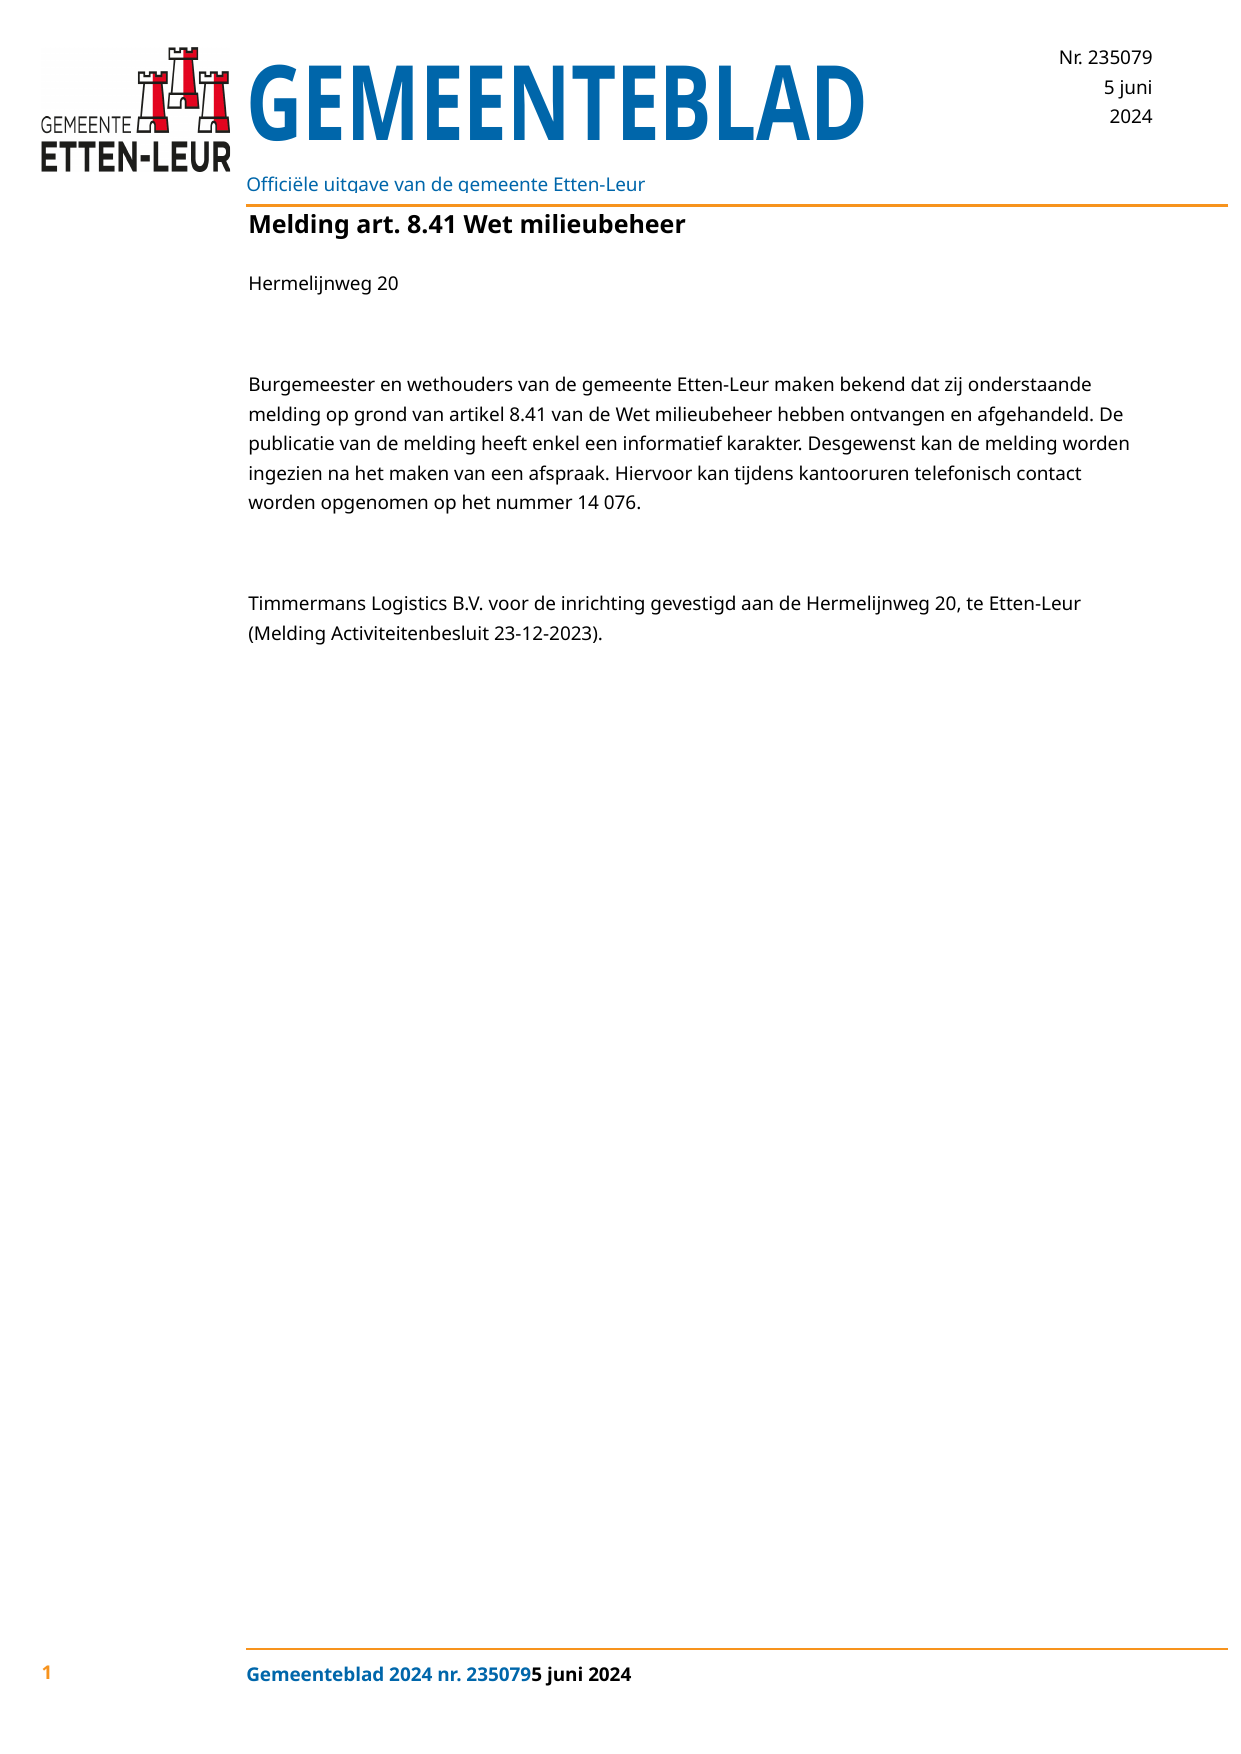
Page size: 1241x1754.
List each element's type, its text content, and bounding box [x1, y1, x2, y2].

text Hermelijnweg 20 [248, 270, 1152, 296]
text Timmermans Logistics B.V. voor de inrichting gevestigd aan de Hermelijnweg 20, te Etten-Leur (Melding Activiteitenbesluit 23-12-2023). [248, 590, 1152, 646]
text Melding art. 8.41 Wet milieubeheer [248, 207, 1152, 241]
picture [41, 47, 231, 172]
text Burgemeester en wethouders van de gemeente Etten-Leur maken bekend dat zij onderstaande melding op grond van artikel 8.41 van de Wet milieubeheer hebben ontvangen en afgehandeld. De publicatie van de melding heeft enkel een informatief karakter. Desgewenst kan de melding worden ingezien na het maken van een afspraak. Hiervoor kan tijdens kantooruren telefonisch contact worden opgenomen op het nummer 14 076. [248, 371, 1152, 515]
